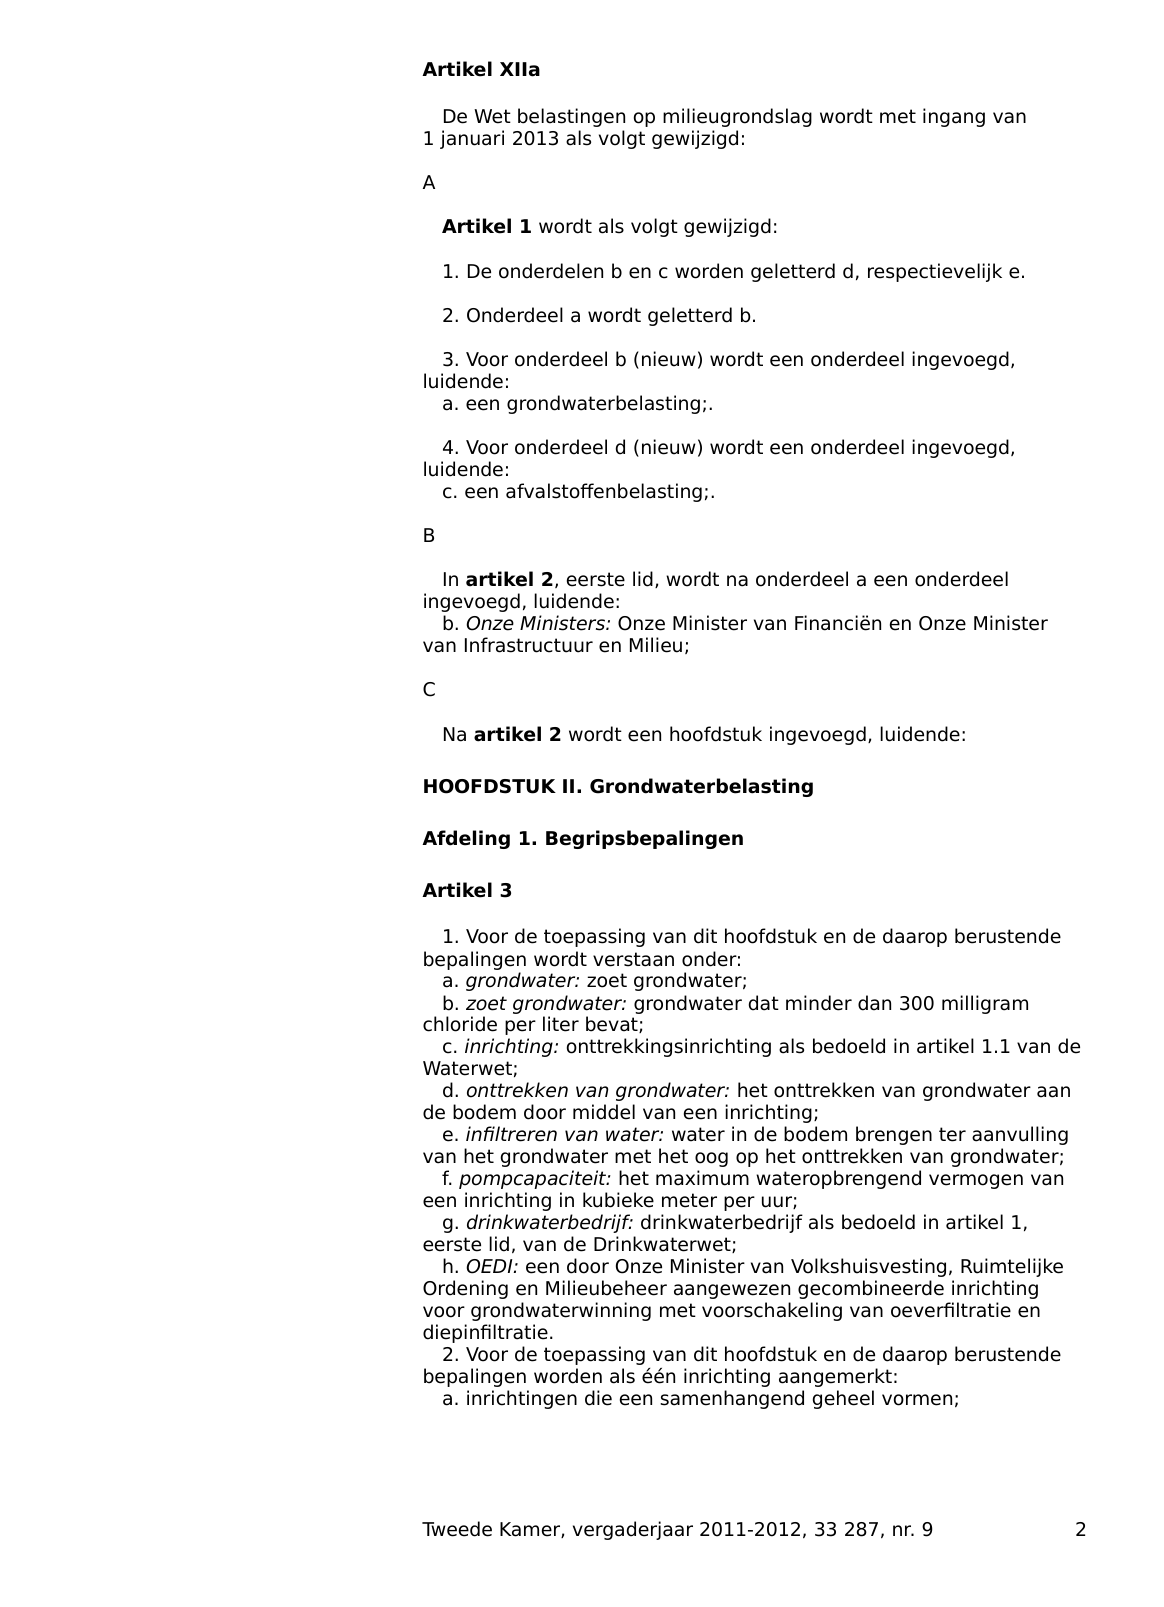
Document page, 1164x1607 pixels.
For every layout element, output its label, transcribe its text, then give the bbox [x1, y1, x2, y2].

text b. zoet grondwater: grondwater dat minder dan 300 milligram chloride per liter bevat; [422, 992, 1087, 1036]
text B [422, 525, 1087, 547]
text 4. Voor onderdeel d (nieuw) wordt een onderdeel ingevoegd, luidende: [422, 437, 1087, 481]
text c. een afvalstoffenbelasting;. [422, 481, 1087, 503]
text c. inrichting: onttrekkingsinrichting als bedoeld in artikel 1.1 van de Waterwet; [422, 1036, 1087, 1080]
subtitle Artikel XIIa [422, 59, 1087, 81]
subtitle HOOFDSTUK II. Grondwaterbelasting [422, 776, 1087, 797]
text d. onttrekken van grondwater: het onttrekken van grondwater aan de bodem door middel van een inrichting; [422, 1080, 1087, 1124]
text Artikel 1 wordt als volgt gewijzigd: [422, 216, 1087, 238]
text f. pompcapaciteit: het maximum wateropbrengend vermogen van een inrichting in kubieke meter per uur; [422, 1168, 1087, 1212]
text A [422, 172, 1087, 194]
text 2. Voor de toepassing van dit hoofdstuk en de daarop berustende bepalingen worden als één inrichting aangemerkt: [422, 1344, 1087, 1388]
text Na artikel 2 wordt een hoofdstuk ingevoegd, luidende: [422, 723, 1087, 746]
text b. Onze Ministers: Onze Minister van Financiën en Onze Minister van Infrastructuur en Milieu; [422, 613, 1087, 657]
text g. drinkwaterbedrijf: drinkwaterbedrijf als bedoeld in artikel 1, eerste lid, van de Drinkwaterwet; [422, 1212, 1087, 1256]
text h. OEDI: een door Onze Minister van Volkshuisvesting, Ruimtelijke Ordening en Milieubeheer aangewezen gecombineerde inrichting voor grondwaterwinning met voorschakeling van oeverfiltratie en diepinfiltratie. [422, 1256, 1087, 1344]
text 3. Voor onderdeel b (nieuw) wordt een onderdeel ingevoegd, luidende: [422, 349, 1087, 393]
text a. grondwater: zoet grondwater; [422, 970, 1087, 992]
text 2. Onderdeel a wordt geletterd b. [422, 305, 1087, 327]
subtitle Artikel 3 [422, 879, 1087, 901]
text e. infiltreren van water: water in de bodem brengen ter aanvulling van het grondwater met het oog op het onttrekken van grondwater; [422, 1124, 1087, 1168]
text 1. De onderdelen b en c worden geletterd d, respectievelijk e. [422, 261, 1087, 282]
text De Wet belastingen op milieugrondslag wordt met ingang van 1 januari 2013 als volgt gewijzigd: [422, 106, 1087, 150]
text C [422, 679, 1087, 701]
text In artikel 2, eerste lid, wordt na onderdeel a een onderdeel ingevoegd, luidende: [422, 569, 1087, 613]
text a. inrichtingen die een samenhangend geheel vormen; [422, 1388, 1087, 1410]
text 1. Voor de toepassing van dit hoofdstuk en de daarop berustende bepalingen wordt verstaan onder: [422, 926, 1087, 970]
text a. een grondwaterbelasting;. [422, 393, 1087, 415]
subtitle Afdeling 1. Begripsbepalingen [422, 827, 1087, 849]
